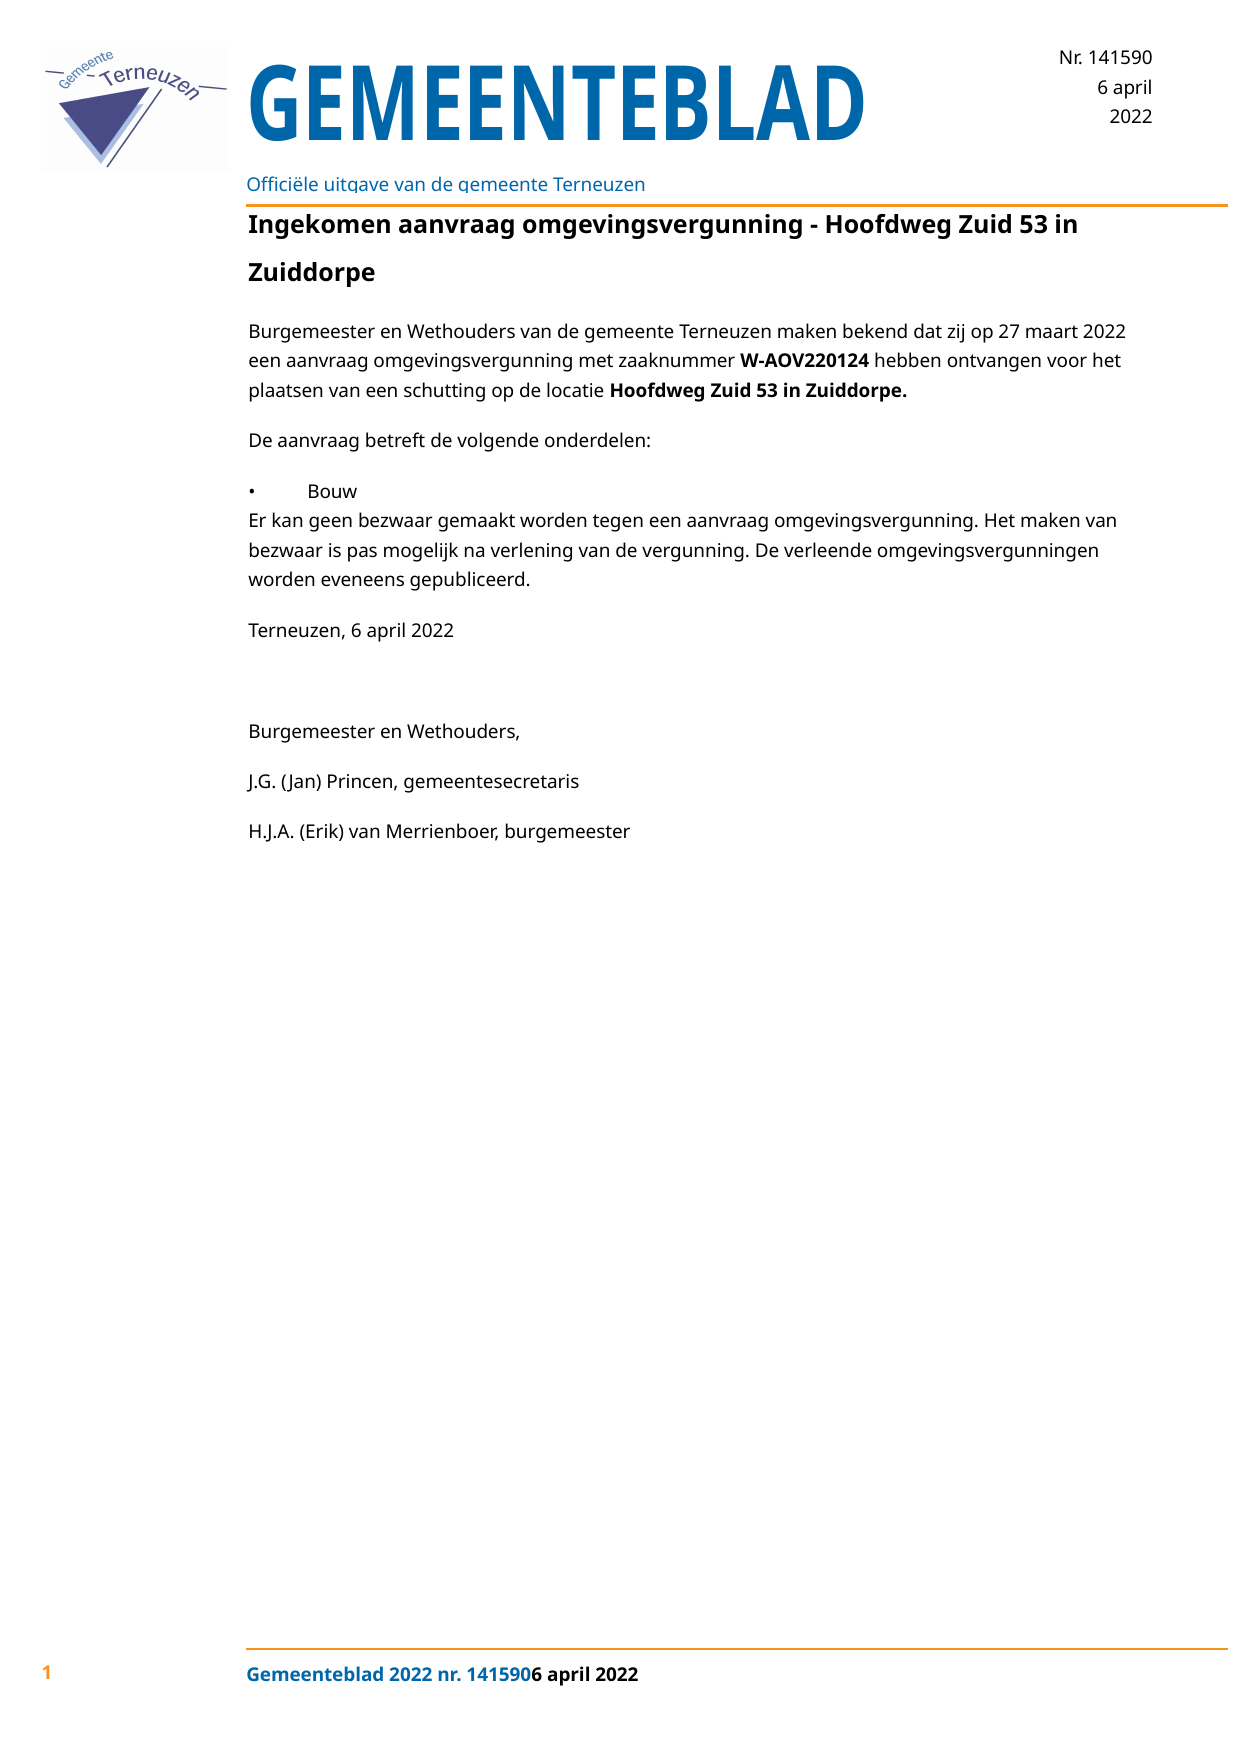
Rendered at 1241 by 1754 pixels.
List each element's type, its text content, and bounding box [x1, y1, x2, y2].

text J.G. (Jan) Princen, gemeentesecretaris [248, 768, 1152, 794]
picture [41, 47, 231, 172]
text De aanvraag betreft de volgende onderdelen: [248, 427, 1152, 453]
text Er kan geen bezwaar gemaakt worden tegen een aanvraag omgevingsvergunning. Het maken van bezwaar is pas mogelijk na verlening van de vergunning. De verleende omgevingsvergunningen worden eveneens gepubliceerd. [248, 507, 1152, 592]
list Bouw [248, 478, 1152, 504]
text Terneuzen, 6 april 2022 [248, 617, 1152, 643]
text Burgemeester en Wethouders, [248, 718, 1152, 744]
text H.J.A. (Erik) van Merrienboer, burgemeester [248, 819, 1152, 844]
text Ingekomen aanvraag omgevingsvergunning - Hoofdweg Zuid 53 in Zuiddorpe [248, 207, 1152, 288]
text Burgemeester en Wethouders van de gemeente Terneuzen maken bekend dat zij op 27 maart 2022 een aanvraag omgevingsvergunning met zaaknummer W-AOV220124 hebben ontvangen voor het plaatsen van een schutting op de locatie Hoofdweg Zuid 53 in Zuiddorpe. [248, 318, 1152, 403]
